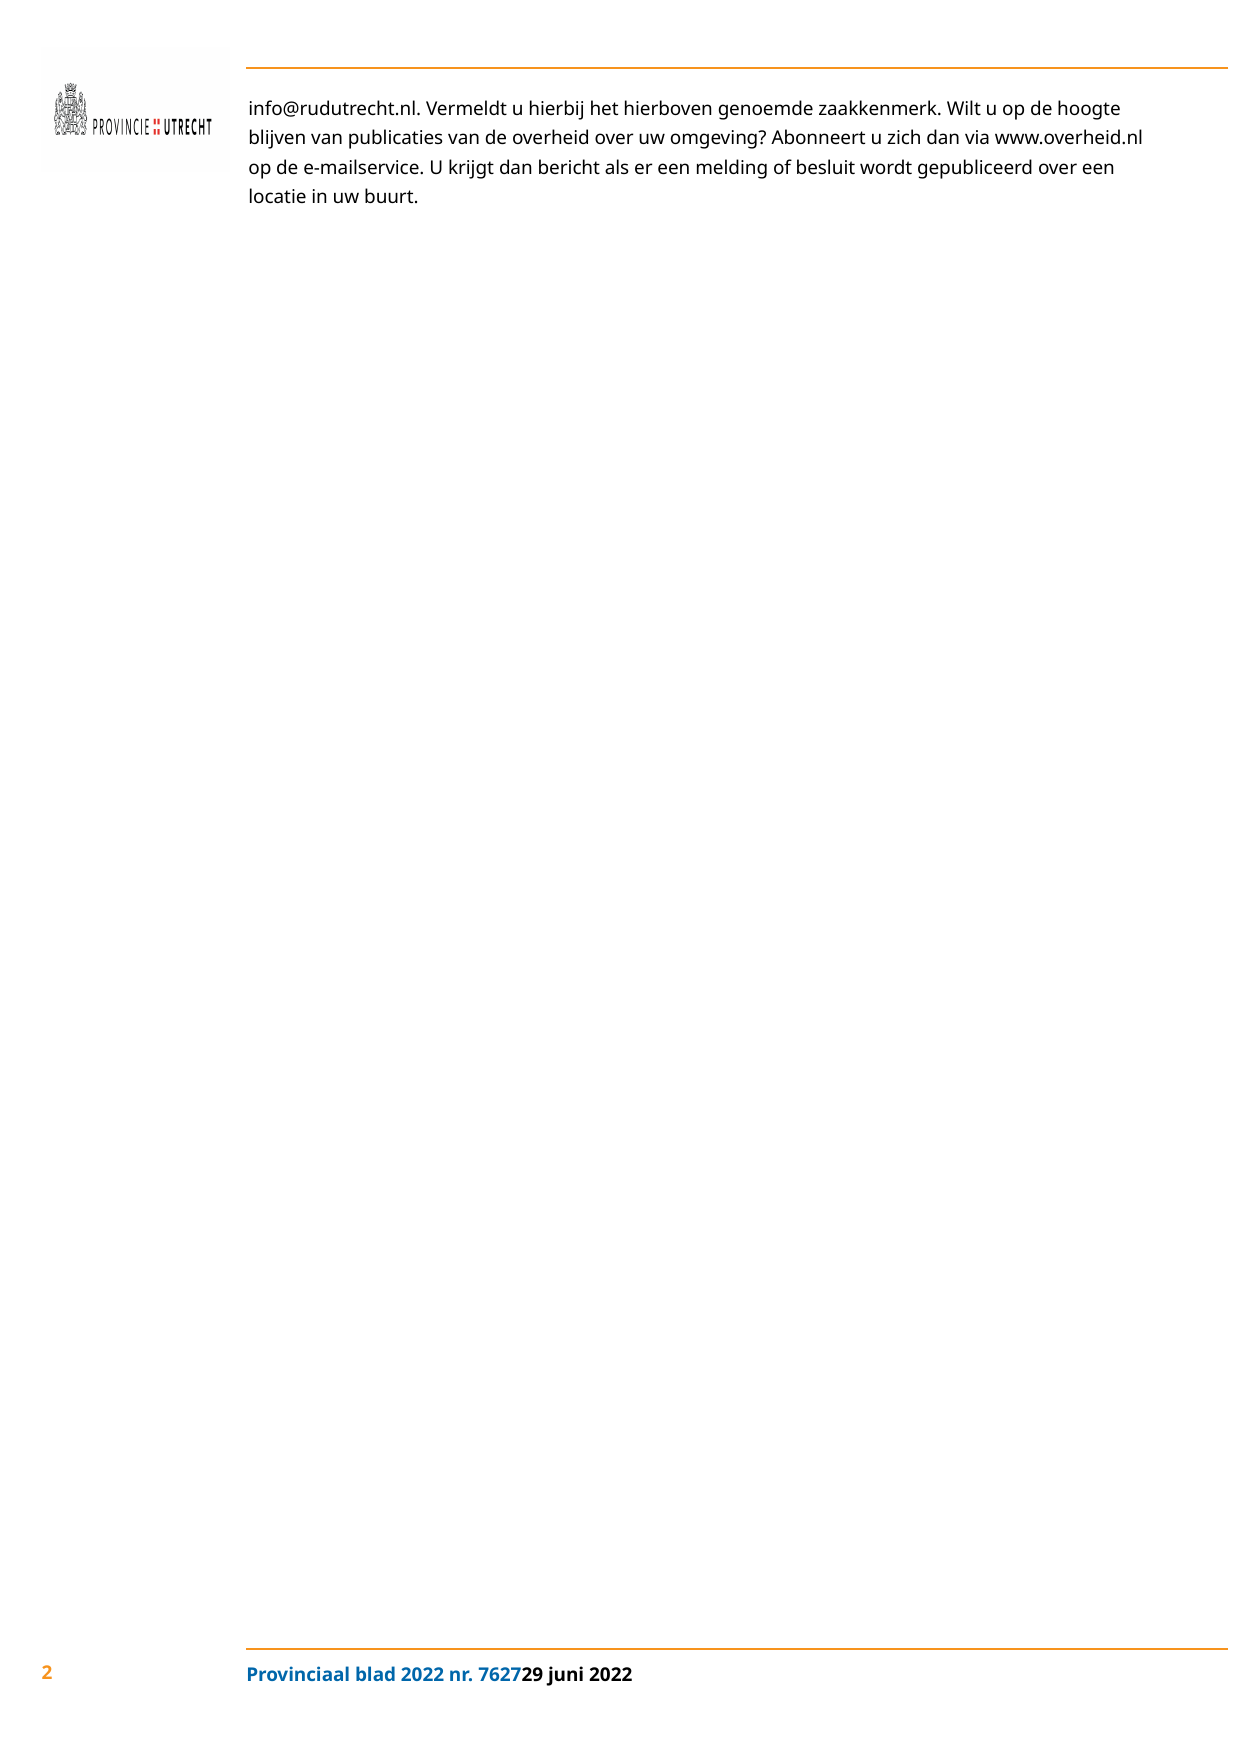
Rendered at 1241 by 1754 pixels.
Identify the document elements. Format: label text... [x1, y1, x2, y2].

text info@rudutrecht.nl. Vermeldt u hierbij het hierboven genoemde zaakkenmerk. Wilt u op de hoogte blijven van publicaties van de overheid over uw omgeving? Abonneert u zich dan via www.overheid.nl op de e-mailservice. U krijgt dan bericht als er een melding of besluit wordt gepubliceerd over een locatie in uw buurt. [248, 95, 1152, 209]
picture [41, 47, 231, 172]
